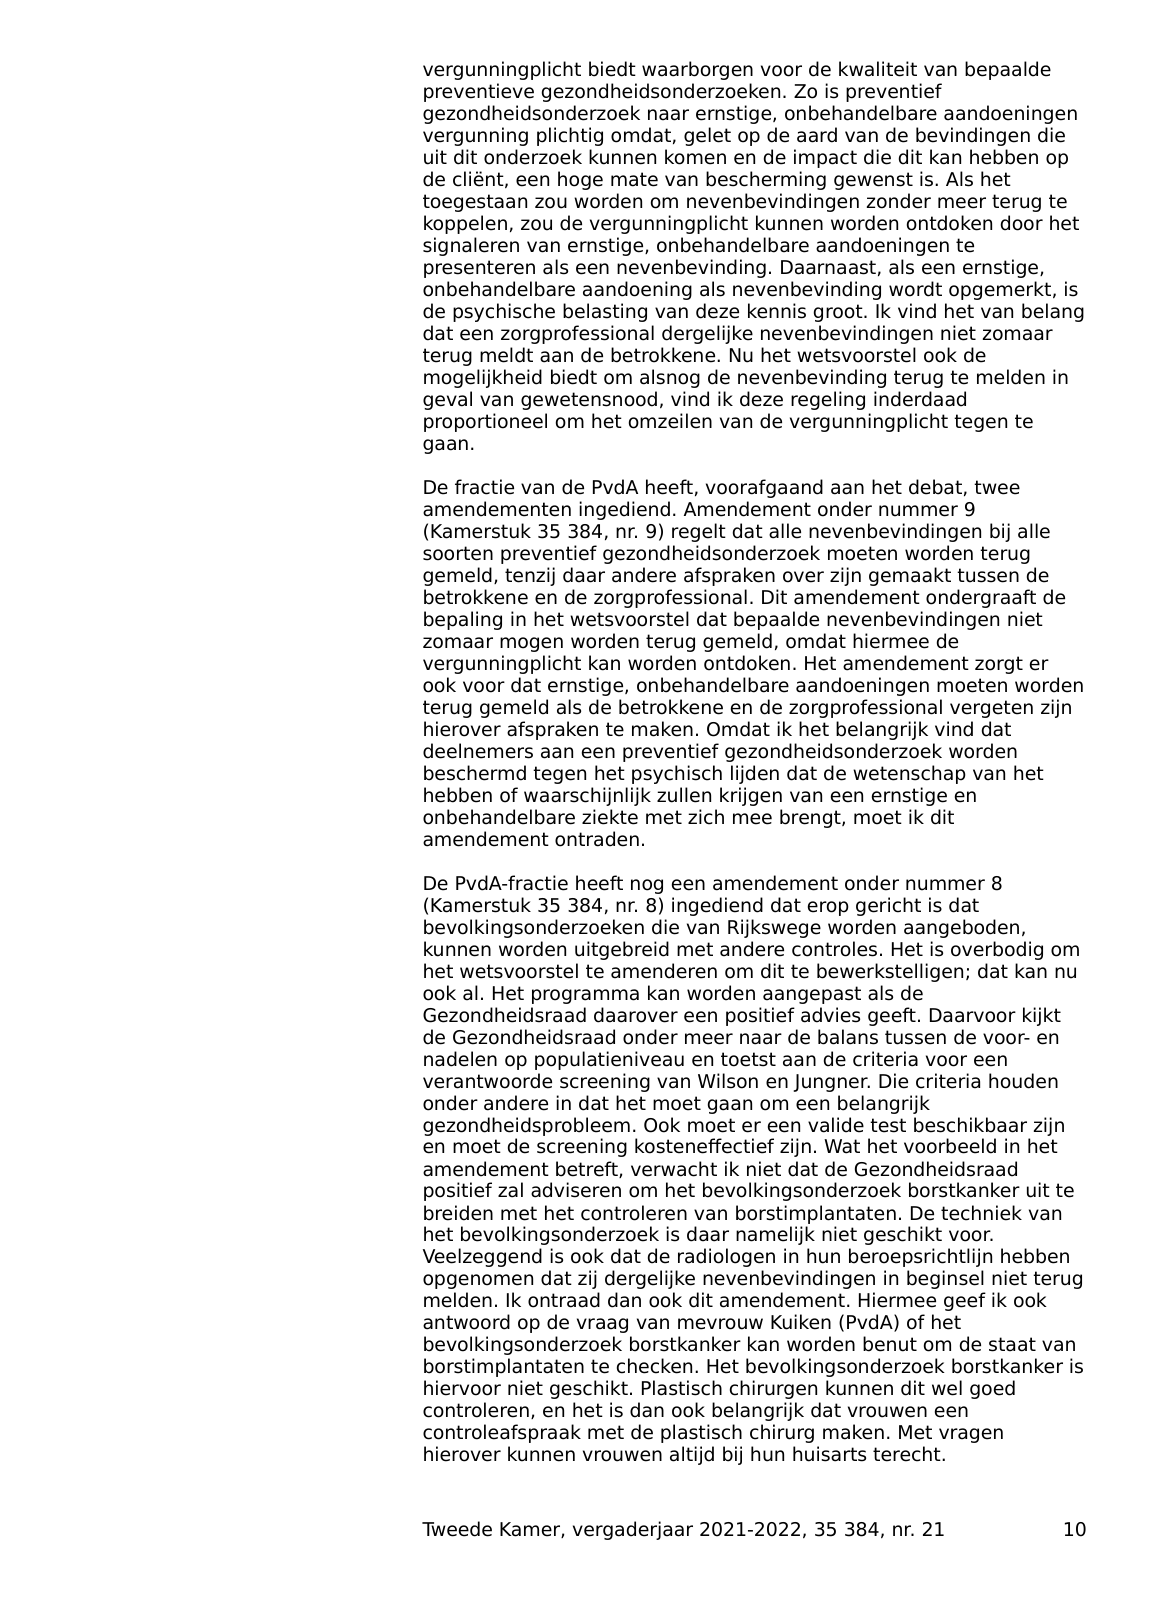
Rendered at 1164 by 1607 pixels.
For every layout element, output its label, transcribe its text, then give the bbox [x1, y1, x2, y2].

text De PvdA-fractie heeft nog een amendement onder nummer 8 (Kamerstuk 35 384, nr. 8) ingediend dat erop gericht is dat bevolkingsonderzoeken die van Rijkswege worden aangeboden, kunnen worden uitgebreid met andere controles. Het is overbodig om het wetsvoorstel te amenderen om dit te bewerkstelligen; dat kan nu ook al. Het programma kan worden aangepast als de Gezondheidsraad daarover een positief advies geeft. Daarvoor kijkt de Gezondheidsraad onder meer naar de balans tussen de voor- en nadelen op populatieniveau en toetst aan de criteria voor een verantwoorde screening van Wilson en Jungner. Die criteria houden onder andere in dat het moet gaan om een belangrijk gezondheidsprobleem. Ook moet er een valide test beschikbaar zijn en moet de screening kosteneffectief zijn. Wat het voorbeeld in het amendement betreft, verwacht ik niet dat de Gezondheidsraad positief zal adviseren om het bevolkingsonderzoek borstkanker uit te breiden met het controleren van borstimplantaten. De techniek van het bevolkingsonderzoek is daar namelijk niet geschikt voor. Veelzeggend is ook dat de radiologen in hun beroepsrichtlijn hebben opgenomen dat zij dergelijke nevenbevindingen in beginsel niet terug melden. Ik ontraad dan ook dit amendement. Hiermee geef ik ook antwoord op de vraag van mevrouw Kuiken (PvdA) of het bevolkingsonderzoek borstkanker kan worden benut om de staat van borstimplantaten te checken. Het bevolkingsonderzoek borstkanker is hiervoor niet geschikt. Plastisch chirurgen kunnen dit wel goed controleren, en het is dan ook belangrijk dat vrouwen een controleafspraak met de plastisch chirurg maken. Met vragen hierover kunnen vrouwen altijd bij hun huisarts terecht. [422, 873, 1087, 1466]
text vergunningplicht biedt waarborgen voor de kwaliteit van bepaalde preventieve gezondheidsonderzoeken. Zo is preventief gezondheidsonderzoek naar ernstige, onbehandelbare aandoeningen vergunning plichtig omdat, gelet op de aard van de bevindingen die uit dit onderzoek kunnen komen en de impact die dit kan hebben op de cliënt, een hoge mate van bescherming gewenst is. Als het toegestaan zou worden om nevenbevindingen zonder meer terug te koppelen, zou de vergunningplicht kunnen worden ontdoken door het signaleren van ernstige, onbehandelbare aandoeningen te presenteren als een nevenbevinding. Daarnaast, als een ernstige, onbehandelbare aandoening als nevenbevinding wordt opgemerkt, is de psychische belasting van deze kennis groot. Ik vind het van belang dat een zorgprofessional dergelijke nevenbevindingen niet zomaar terug meldt aan de betrokkene. Nu het wetsvoorstel ook de mogelijkheid biedt om alsnog de nevenbevinding terug te melden in geval van gewetensnood, vind ik deze regeling inderdaad proportioneel om het omzeilen van de vergunningplicht tegen te gaan. [422, 59, 1087, 455]
text De fractie van de PvdA heeft, voorafgaand aan het debat, twee amendementen ingediend. Amendement onder nummer 9 (Kamerstuk 35 384, nr. 9) regelt dat alle nevenbevindingen bij alle soorten preventief gezondheidsonderzoek moeten worden terug gemeld, tenzij daar andere afspraken over zijn gemaakt tussen de betrokkene en de zorgprofessional. Dit amendement ondergraaft de bepaling in het wetsvoorstel dat bepaalde nevenbevindingen niet zomaar mogen worden terug gemeld, omdat hiermee de vergunningplicht kan worden ontdoken. Het amendement zorgt er ook voor dat ernstige, onbehandelbare aandoeningen moeten worden terug gemeld als de betrokkene en de zorgprofessional vergeten zijn hierover afspraken te maken. Omdat ik het belangrijk vind dat deelnemers aan een preventief gezondheidsonderzoek worden beschermd tegen het psychisch lijden dat de wetenschap van het hebben of waarschijnlijk zullen krijgen van een ernstige en onbehandelbare ziekte met zich mee brengt, moet ik dit amendement ontraden. [422, 477, 1087, 851]
